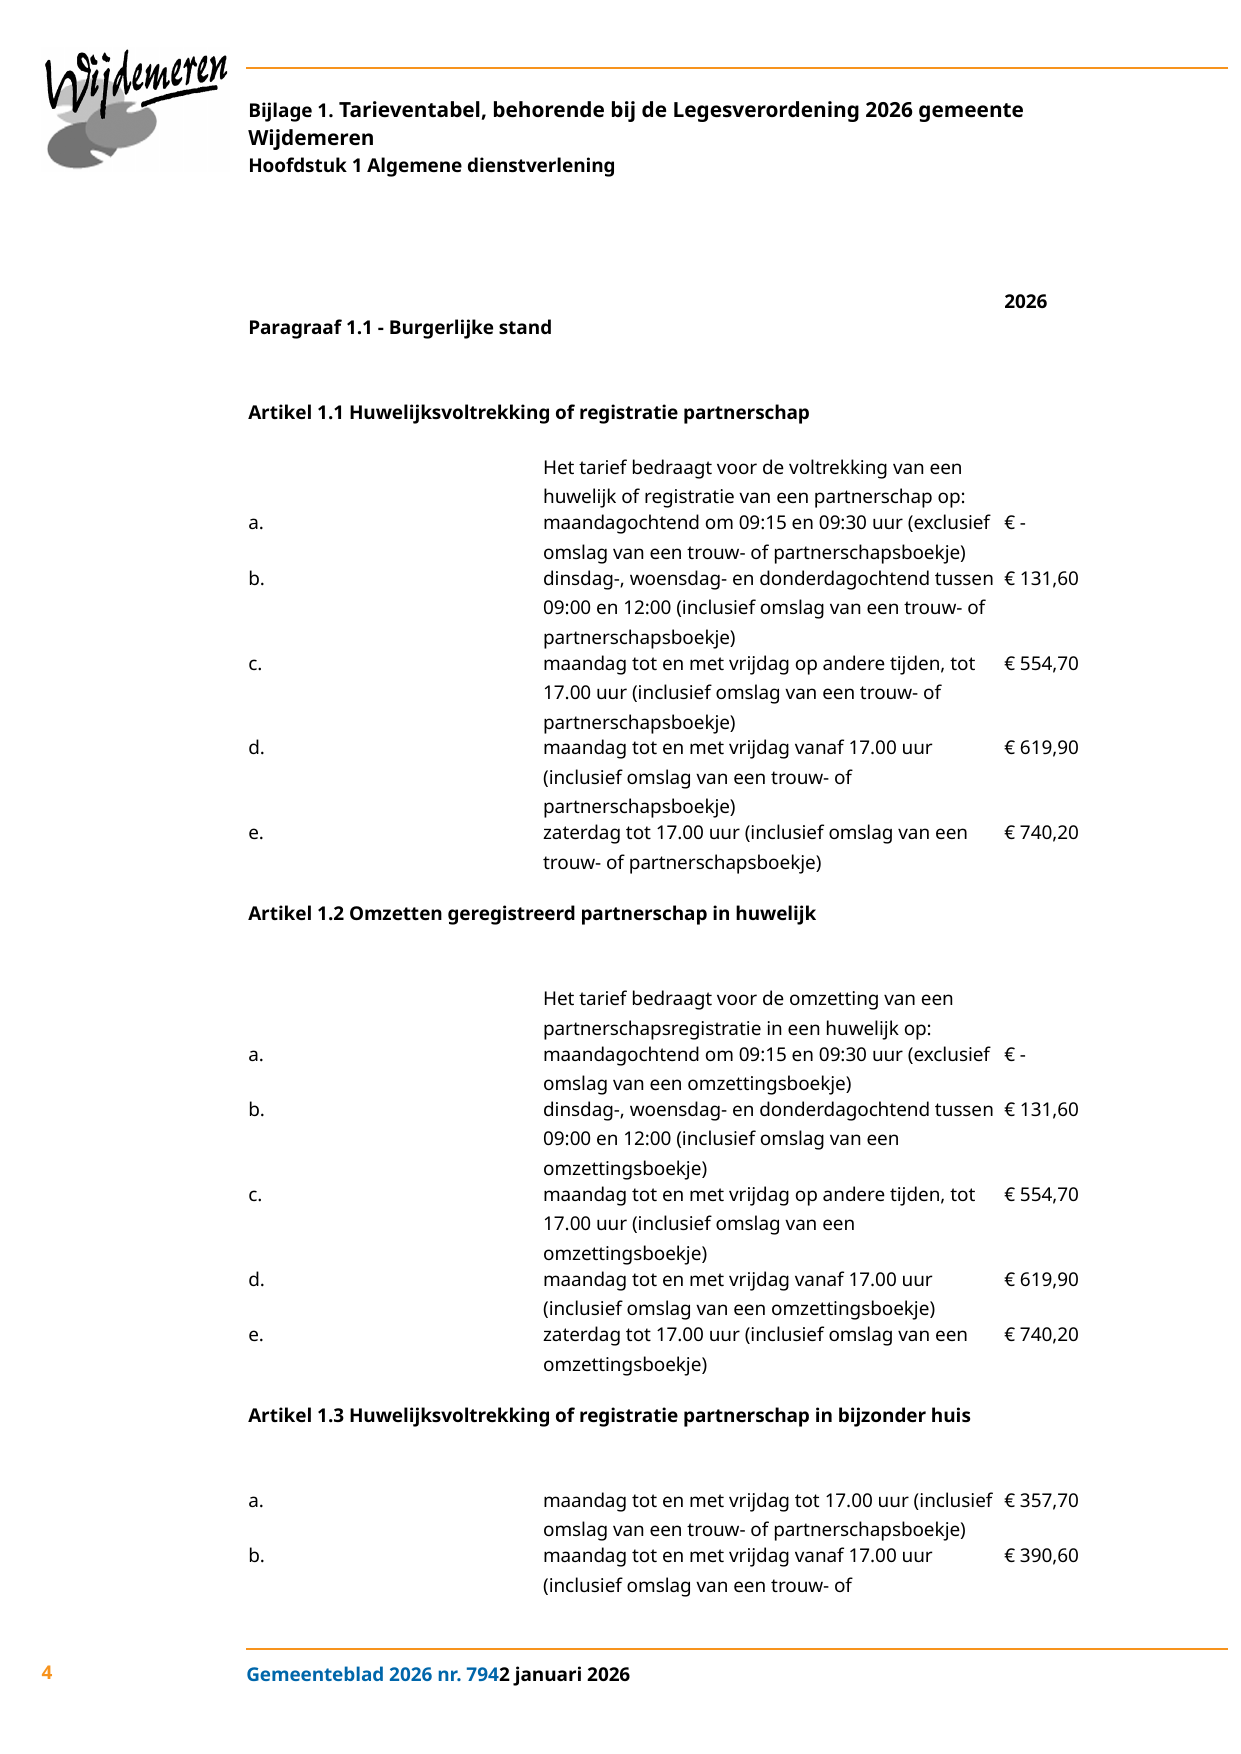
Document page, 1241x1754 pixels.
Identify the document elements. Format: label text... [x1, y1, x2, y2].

table_cell e. [248, 1321, 395, 1376]
table_cell [248, 237, 395, 262]
table_cell € 740,20 [1004, 820, 1152, 875]
table_cell [395, 1487, 543, 1542]
text Bijlage 1. Tarieventabel, behorende bij de Legesverordening 2026 gemeente Wijdemeren [248, 95, 1152, 152]
table_cell [395, 1321, 543, 1376]
table_cell € 619,90 [1004, 735, 1152, 819]
picture [41, 47, 231, 172]
table_cell € 619,90 [1004, 1266, 1152, 1321]
table_cell zaterdag tot 17.00 uur (inclusief omslag van een omzettingsboekje) [543, 1321, 1004, 1376]
table_cell d. [248, 735, 395, 819]
table_cell dinsdag-, woensdag- en donderdagochtend tussen 09:00 en 12:00 (inclusief omslag van een trouw- of partnerschapsboekje) [543, 565, 1004, 650]
table_cell [248, 263, 395, 288]
table_cell Het tarief bedraagt voor de omzetting van een partnerschapsregistratie in een huwelijk op: [543, 985, 1004, 1041]
table_cell [543, 1376, 1004, 1402]
table_cell a. [248, 1487, 395, 1542]
table_cell [1004, 399, 1152, 454]
table_cell € 131,60 [1004, 1096, 1152, 1181]
table_cell [395, 565, 543, 650]
table_cell [248, 288, 395, 314]
table_cell € 357,70 [1004, 1487, 1152, 1542]
table_cell [248, 454, 395, 509]
table_cell € 390,60 [1004, 1543, 1152, 1598]
table_cell [395, 650, 543, 734]
table_cell e. [248, 820, 395, 875]
table_cell [248, 875, 395, 901]
table_cell € - [1004, 1041, 1152, 1096]
table_cell [395, 1543, 543, 1598]
table_cell [543, 263, 1004, 288]
table_header Hoofdstuk 1 Algemene dienstverlening [248, 152, 1004, 237]
table_cell Artikel 1.2 Omzetten geregistreerd partnerschap in huwelijk [248, 901, 1004, 985]
table_cell c. [248, 650, 395, 734]
table_cell b. [248, 565, 395, 650]
table_cell Het tarief bedraagt voor de voltrekking van een huwelijk of registratie van een partnerschap op: [543, 454, 1004, 509]
table_cell d. [248, 1266, 395, 1321]
table_cell € 554,70 [1004, 650, 1152, 734]
table_cell [395, 237, 543, 262]
table_cell maandag tot en met vrijdag vanaf 17.00 uur (inclusief omslag van een trouw- of [543, 1543, 1004, 1598]
table_cell 2026 [1004, 288, 1152, 314]
table_cell € 554,70 [1004, 1181, 1152, 1266]
table_cell maandag tot en met vrijdag vanaf 17.00 uur (inclusief omslag van een trouw- of partnerschapsboekje) [543, 735, 1004, 819]
table_cell [395, 1181, 543, 1266]
table_cell [1004, 237, 1152, 262]
table_cell [395, 820, 543, 875]
table_cell c. [248, 1181, 395, 1266]
table_cell maandagochtend om 09:15 en 09:30 uur (exclusief omslag van een omzettingsboekje) [543, 1041, 1004, 1096]
table_cell b. [248, 1543, 395, 1598]
table_cell [248, 985, 395, 1041]
table_cell [395, 1041, 543, 1096]
table_cell maandag tot en met vrijdag vanaf 17.00 uur (inclusief omslag van een omzettingsboekje) [543, 1266, 1004, 1321]
table_cell [543, 237, 1004, 262]
table_cell [395, 510, 543, 565]
table_cell [1004, 985, 1152, 1041]
table_cell [395, 454, 543, 509]
table_cell [248, 1376, 395, 1402]
table_cell [395, 985, 543, 1041]
table_cell € 740,20 [1004, 1321, 1152, 1376]
table_cell maandag tot en met vrijdag op andere tijden, tot 17.00 uur (inclusief omslag van een trouw- of partnerschapsboekje) [543, 650, 1004, 734]
table_cell [1004, 901, 1152, 985]
table_cell maandag tot en met vrijdag tot 17.00 uur (inclusief omslag van een trouw- of partnerschapsboekje) [543, 1487, 1004, 1542]
table_cell [1004, 263, 1152, 288]
table_cell Artikel 1.1 Huwelijksvoltrekking of registratie partnerschap [248, 399, 1004, 454]
table_cell zaterdag tot 17.00 uur (inclusief omslag van een trouw- of partnerschapsboekje) [543, 820, 1004, 875]
table_cell [395, 875, 543, 901]
table_cell [395, 1096, 543, 1181]
table_cell maandag tot en met vrijdag op andere tijden, tot 17.00 uur (inclusief omslag van een omzettingsboekje) [543, 1181, 1004, 1266]
table_cell Artikel 1.3 Huwelijksvoltrekking of registratie partnerschap in bijzonder huis [248, 1402, 1004, 1487]
table_cell dinsdag-, woensdag- en donderdagochtend tussen 09:00 en 12:00 (inclusief omslag van een omzettingsboekje) [543, 1096, 1004, 1181]
table_cell b. [248, 1096, 395, 1181]
table_cell € - [1004, 510, 1152, 565]
table_cell a. [248, 510, 395, 565]
table_cell [395, 1376, 543, 1402]
table_header [1004, 152, 1152, 237]
table_cell [1004, 1402, 1152, 1487]
table_cell [1004, 1376, 1152, 1402]
table_cell [395, 1266, 543, 1321]
table_cell a. [248, 1041, 395, 1096]
table_cell [1004, 314, 1152, 399]
table_cell € 131,60 [1004, 565, 1152, 650]
table_cell [1004, 875, 1152, 901]
table_cell Paragraaf 1.1 - Burgerlijke stand [248, 314, 1004, 399]
table_cell [543, 288, 1004, 314]
table_cell [395, 263, 543, 288]
table_cell [1004, 454, 1152, 509]
table_cell [395, 735, 543, 819]
table_cell [543, 875, 1004, 901]
table_cell maandagochtend om 09:15 en 09:30 uur (exclusief omslag van een trouw- of partnerschapsboekje) [543, 510, 1004, 565]
table_cell [395, 288, 543, 314]
